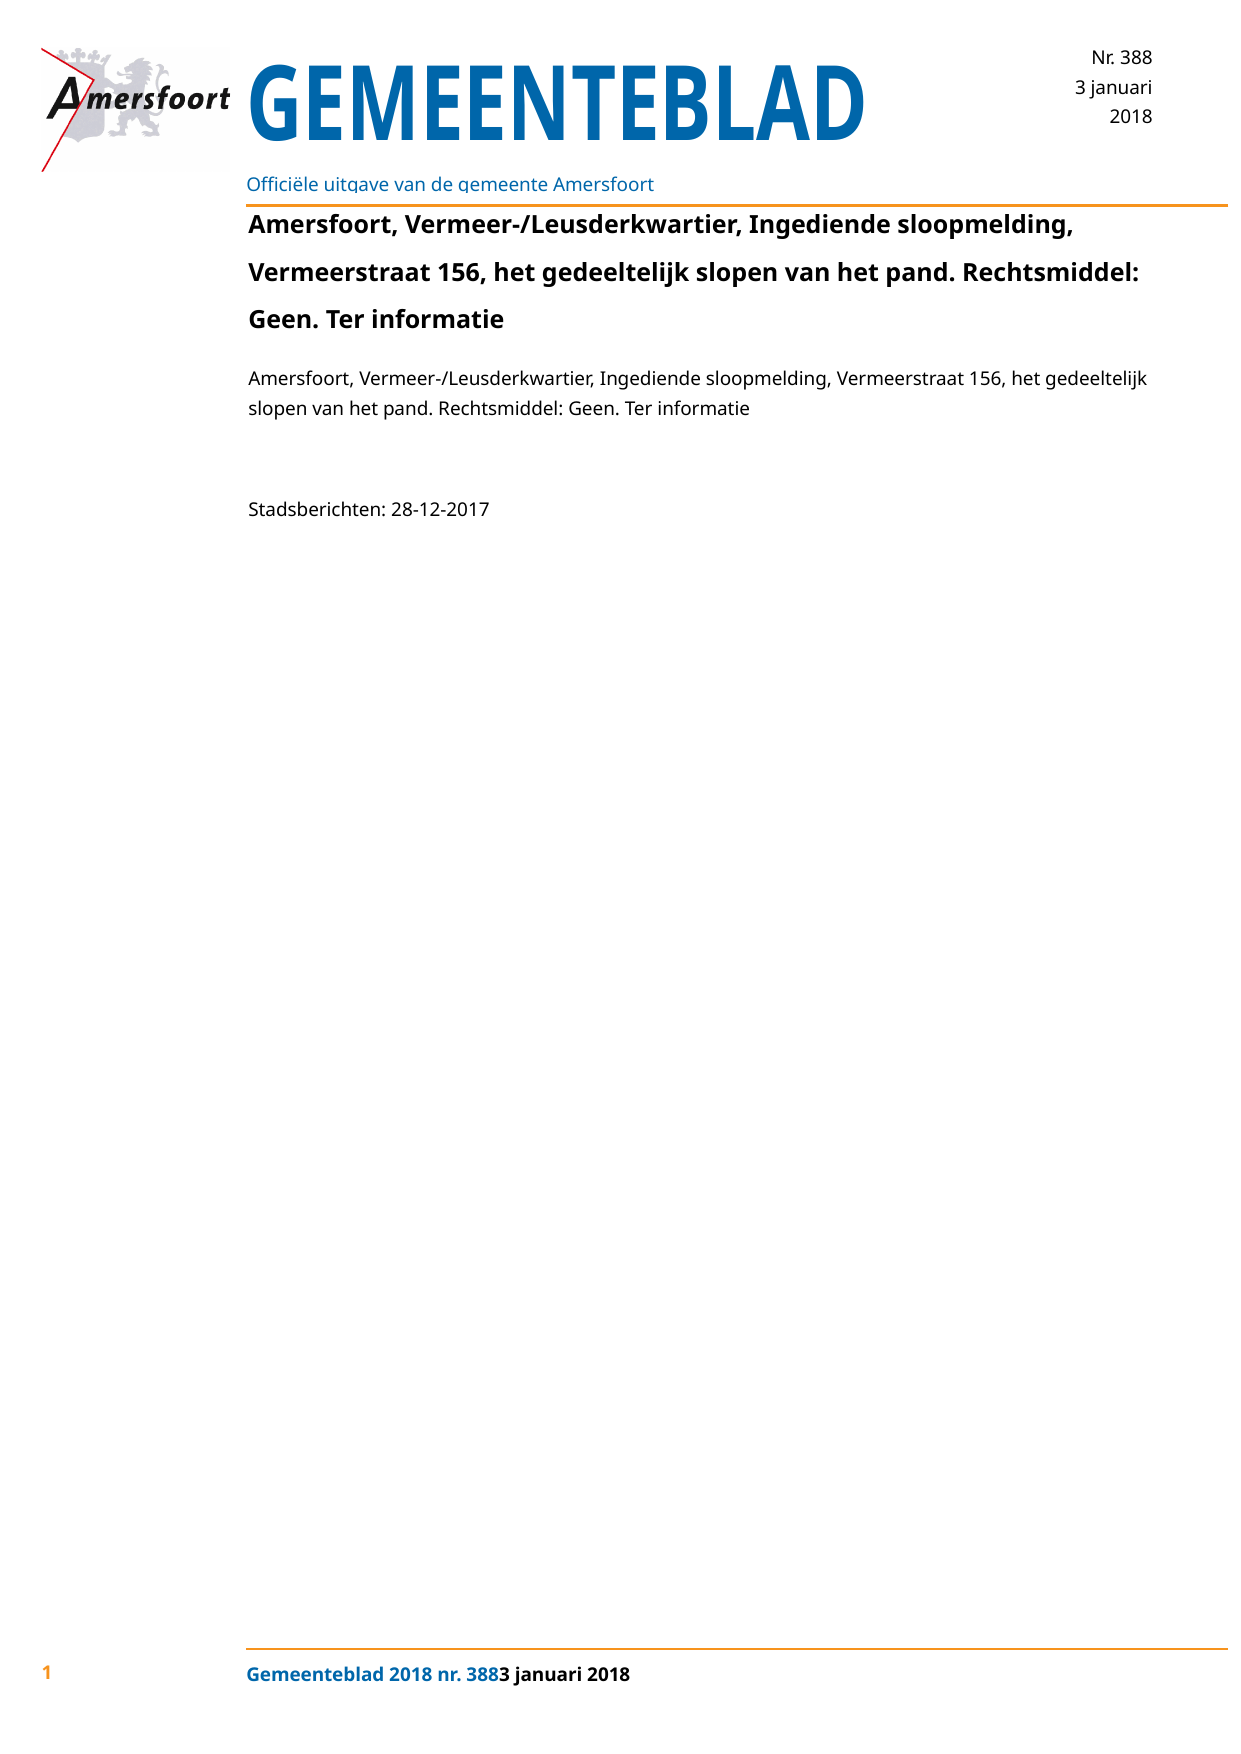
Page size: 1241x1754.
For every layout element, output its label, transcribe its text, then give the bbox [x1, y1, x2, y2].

picture [41, 47, 231, 172]
text Amersfoort, Vermeer-/Leusderkwartier, Ingediende sloopmelding, Vermeerstraat 156, het gedeeltelijk slopen van het pand. Rechtsmiddel: Geen. Ter informatie [248, 207, 1152, 336]
text Stadsberichten: 28-12-2017 [248, 496, 1152, 522]
text Amersfoort, Vermeer-/Leusderkwartier, Ingediende sloopmelding, Vermeerstraat 156, het gedeeltelijk slopen van het pand. Rechtsmiddel: Geen. Ter informatie [248, 366, 1152, 421]
